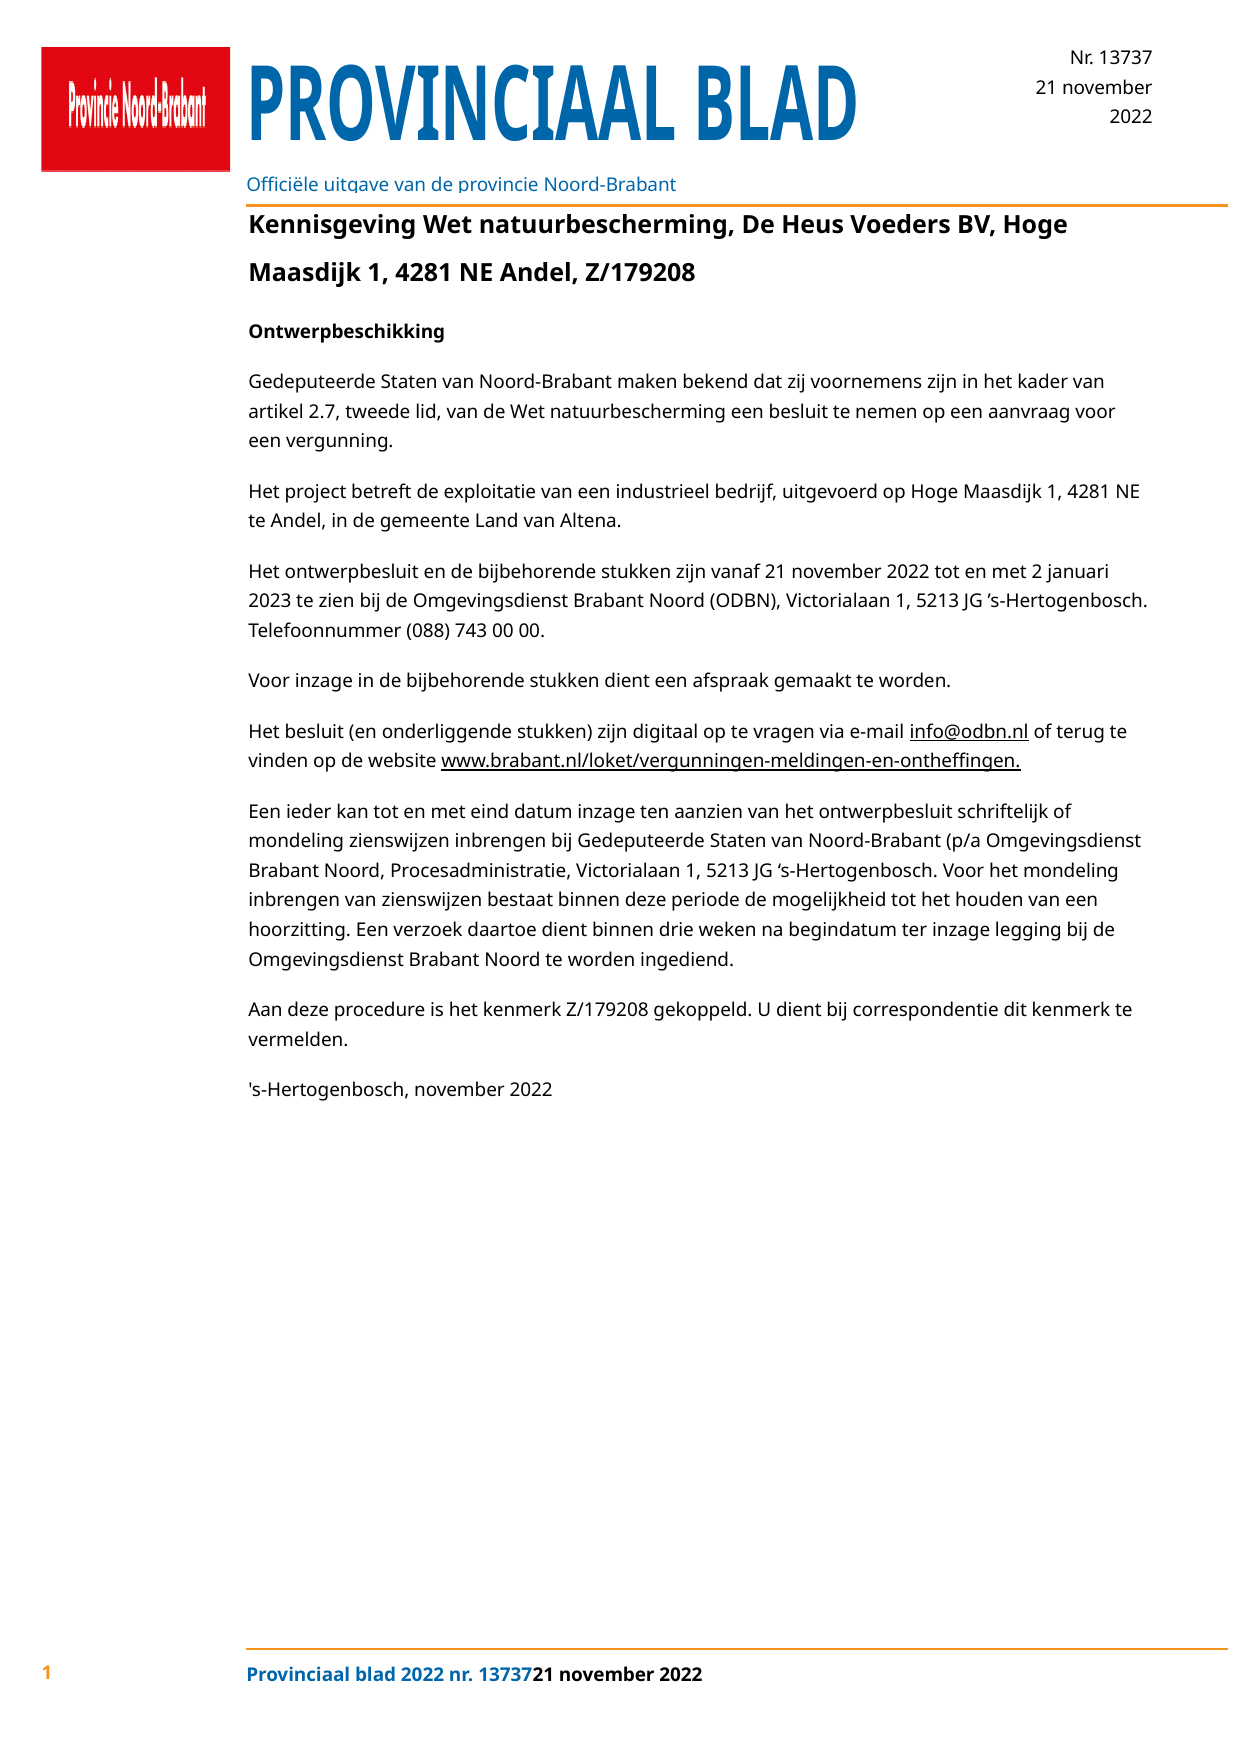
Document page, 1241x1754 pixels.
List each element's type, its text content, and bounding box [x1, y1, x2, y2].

text Het project betreft de exploitatie van een industrieel bedrijf, uitgevoerd op Hoge Maasdijk 1, 4281 NE te Andel, in de gemeente Land van Altena. [248, 478, 1152, 533]
text Aan deze procedure is het kenmerk Z/179208 gekoppeld. U dient bij correspondentie dit kenmerk te vermelden. [248, 996, 1152, 1052]
text Gedeputeerde Staten van Noord-Brabant maken bekend dat zij voornemens zijn in het kader van artikel 2.7, tweede lid, van de Wet natuurbescherming een besluit te nemen op een aanvraag voor een vergunning. [248, 368, 1152, 453]
text Voor inzage in de bijbehorende stukken dient een afspraak gemaakt te worden. [248, 667, 1152, 693]
text Het ontwerpbesluit en de bijbehorende stukken zijn vanaf 21 november 2022 tot en met 2 januari 2023 te zien bij de Omgevingsdienst Brabant Noord (ODBN), Victorialaan 1, 5213 JG ’s-Hertogenbosch. Telefoonnummer (088) 743 00 00. [248, 558, 1152, 643]
picture [41, 47, 231, 172]
text Het besluit (en onderliggende stukken) zijn digitaal op te vragen via e-mail info@odbn.nl of terug te vinden op de website www.brabant.nl/loket/vergunningen-meldingen-en-ontheffingen. [248, 718, 1152, 773]
text Ontwerpbeschikking [248, 318, 1152, 344]
text Een ieder kan tot en met eind datum inzage ten aanzien van het ontwerpbesluit schriftelijk of mondeling zienswijzen inbrengen bij Gedeputeerde Staten van Noord-Brabant (p/a Omgevingsdienst Brabant Noord, Procesadministratie, Victorialaan 1, 5213 JG ‘s-Hertogenbosch. Voor het mondeling inbrengen van zienswijzen bestaat binnen deze periode de mogelijkheid tot het houden van een hoorzitting. Een verzoek daartoe dient binnen drie weken na begindatum ter inzage legging bij de Omgevingsdienst Brabant Noord te worden ingediend. [248, 798, 1152, 972]
text Kennisgeving Wet natuurbescherming, De Heus Voeders BV, Hoge Maasdijk 1, 4281 NE Andel, Z/179208 [248, 207, 1152, 288]
text 's-Hertogenbosch, november 2022 [248, 1076, 1152, 1102]
